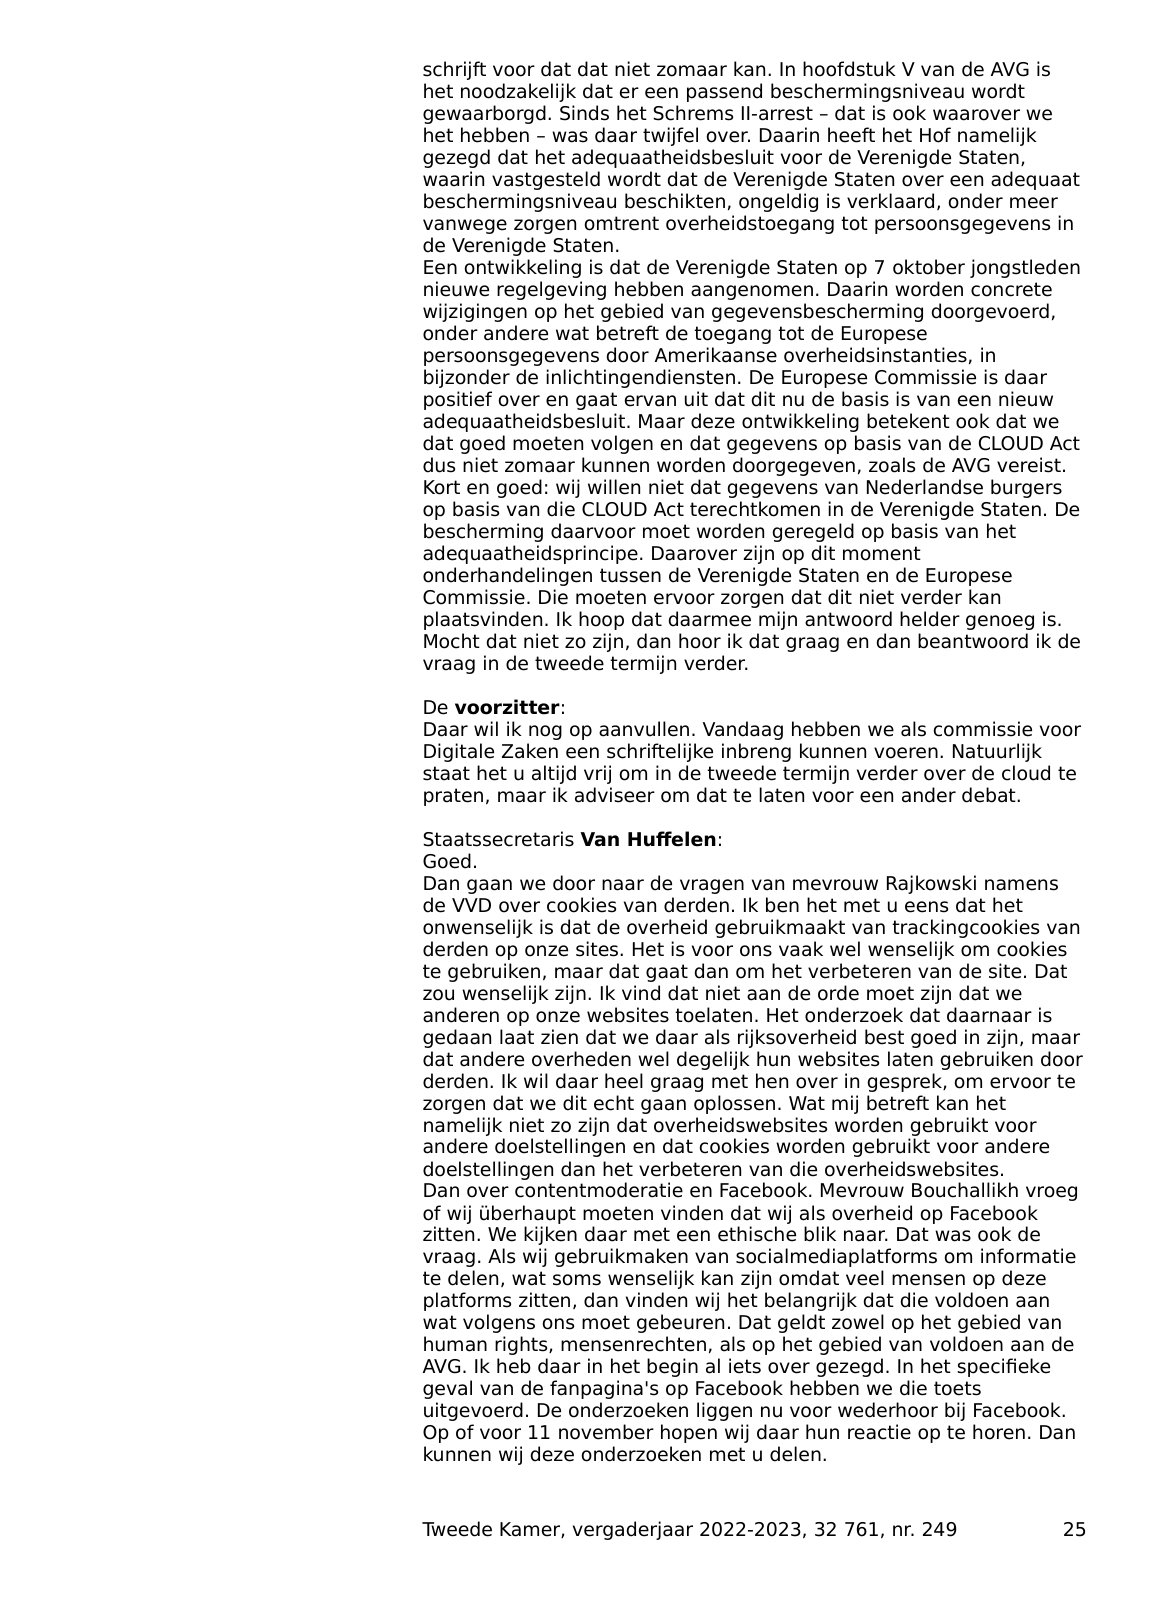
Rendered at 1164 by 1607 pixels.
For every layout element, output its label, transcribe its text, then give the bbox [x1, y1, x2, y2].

text Daar wil ik nog op aanvullen. Vandaag hebben we als commissie voor Digitale Zaken een schriftelijke inbreng kunnen voeren. Natuurlijk staat het u altijd vrij om in de tweede termijn verder over de cloud te praten, maar ik adviseer om dat te laten voor een ander debat. [422, 719, 1087, 807]
text Goed. [422, 851, 1087, 873]
text Dan over contentmoderatie en Facebook. Mevrouw Bouchallikh vroeg of wij überhaupt moeten vinden dat wij als overheid op Facebook zitten. We kijken daar met een ethische blik naar. Dat was ook de vraag. Als wij gebruikmaken van socialmediaplatforms om informatie te delen, wat soms wenselijk kan zijn omdat veel mensen op deze platforms zitten, dan vinden wij het belangrijk dat die voldoen aan wat volgens ons moet gebeuren. Dat geldt zowel op het gebied van human rights, mensenrechten, als op het gebied van voldoen aan de AVG. Ik heb daar in het begin al iets over gezegd. In het specifieke geval van de fanpagina's op Facebook hebben we die toets uitgevoerd. De onderzoeken liggen nu voor wederhoor bij Facebook. Op of voor 11 november hopen wij daar hun reactie op te horen. Dan kunnen wij deze onderzoeken met u delen. [422, 1180, 1087, 1466]
text Een ontwikkeling is dat de Verenigde Staten op 7 oktober jongstleden nieuwe regelgeving hebben aangenomen. Daarin worden concrete wijzigingen op het gebied van gegevensbescherming doorgevoerd, onder andere wat betreft de toegang tot de Europese persoonsgegevens door Amerikaanse overheidsinstanties, in bijzonder de inlichtingendiensten. De Europese Commissie is daar positief over en gaat ervan uit dat dit nu de basis is van een nieuw adequaatheidsbesluit. Maar deze ontwikkeling betekent ook dat we dat goed moeten volgen en dat gegevens op basis van de CLOUD Act dus niet zomaar kunnen worden doorgegeven, zoals de AVG vereist. [422, 257, 1087, 477]
text Kort en goed: wij willen niet dat gegevens van Nederlandse burgers op basis van die CLOUD Act terechtkomen in de Verenigde Staten. De bescherming daarvoor moet worden geregeld op basis van het adequaatheidsprincipe. Daarover zijn op dit moment onderhandelingen tussen de Verenigde Staten en de Europese Commissie. Die moeten ervoor zorgen dat dit niet verder kan plaatsvinden. Ik hoop dat daarmee mijn antwoord helder genoeg is. Mocht dat niet zo zijn, dan hoor ik dat graag en dan beantwoord ik de vraag in de tweede termijn verder. [422, 477, 1087, 674]
text Dan gaan we door naar de vragen van mevrouw Rajkowski namens de VVD over cookies van derden. Ik ben het met u eens dat het onwenselijk is dat de overheid gebruikmaakt van trackingcookies van derden op onze sites. Het is voor ons vaak wel wenselijk om cookies te gebruiken, maar dat gaat dan om het verbeteren van de site. Dat zou wenselijk zijn. Ik vind dat niet aan de orde moet zijn dat we anderen op onze websites toelaten. Het onderzoek dat daarnaar is gedaan laat zien dat we daar als rijksoverheid best goed in zijn, maar dat andere overheden wel degelijk hun websites laten gebruiken door derden. Ik wil daar heel graag met hen over in gesprek, om ervoor te zorgen dat we dit echt gaan oplossen. Wat mij betreft kan het namelijk niet zo zijn dat overheidswebsites worden gebruikt voor andere doelstellingen en dat cookies worden gebruikt voor andere doelstellingen dan het verbeteren van die overheidswebsites. [422, 873, 1087, 1180]
text Staatssecretaris Van Huffelen: [422, 829, 1087, 851]
text schrijft voor dat dat niet zomaar kan. In hoofdstuk V van de AVG is het noodzakelijk dat er een passend beschermingsniveau wordt gewaarborgd. Sinds het Schrems II-arrest – dat is ook waarover we het hebben – was daar twijfel over. Daarin heeft het Hof namelijk gezegd dat het adequaatheidsbesluit voor de Verenigde Staten, waarin vastgesteld wordt dat de Verenigde Staten over een adequaat beschermingsniveau beschikten, ongeldig is verklaard, onder meer vanwege zorgen omtrent overheidstoegang tot persoonsgegevens in de Verenigde Staten. [422, 59, 1087, 257]
text De voorzitter: [422, 697, 1087, 719]
